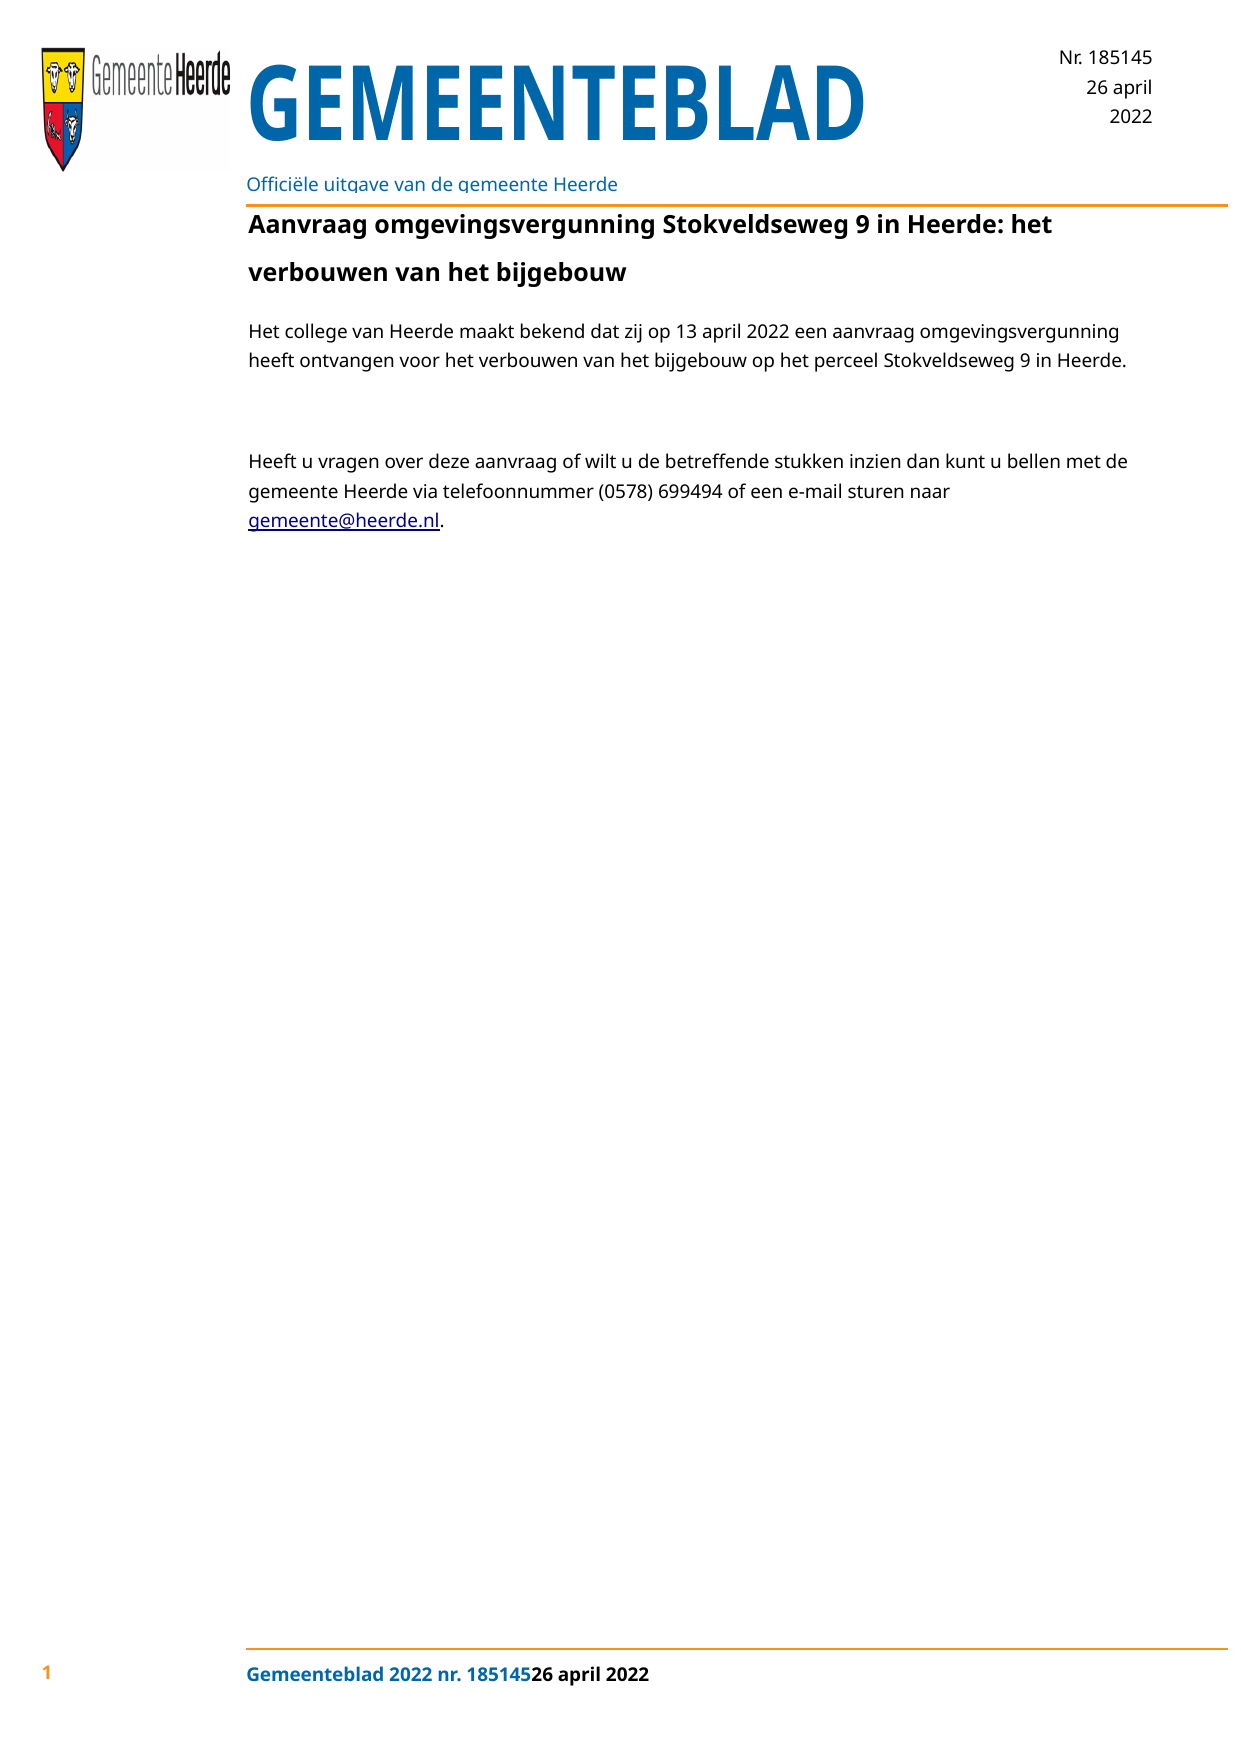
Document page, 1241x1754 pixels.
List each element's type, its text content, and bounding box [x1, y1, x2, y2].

picture [41, 47, 231, 172]
text Heeft u vragen over deze aanvraag of wilt u de betreffende stukken inzien dan kunt u bellen met de gemeente Heerde via telefoonnummer (0578) 699494 of een e-mail sturen naar gemeente@heerde.nl. [248, 448, 1152, 533]
text Aanvraag omgevingsvergunning Stokveldseweg 9 in Heerde: het verbouwen van het bijgebouw [248, 207, 1152, 288]
text Het college van Heerde maakt bekend dat zij op 13 april 2022 een aanvraag omgevingsvergunning heeft ontvangen voor het verbouwen van het bijgebouw op het perceel Stokveldseweg 9 in Heerde. [248, 318, 1152, 373]
